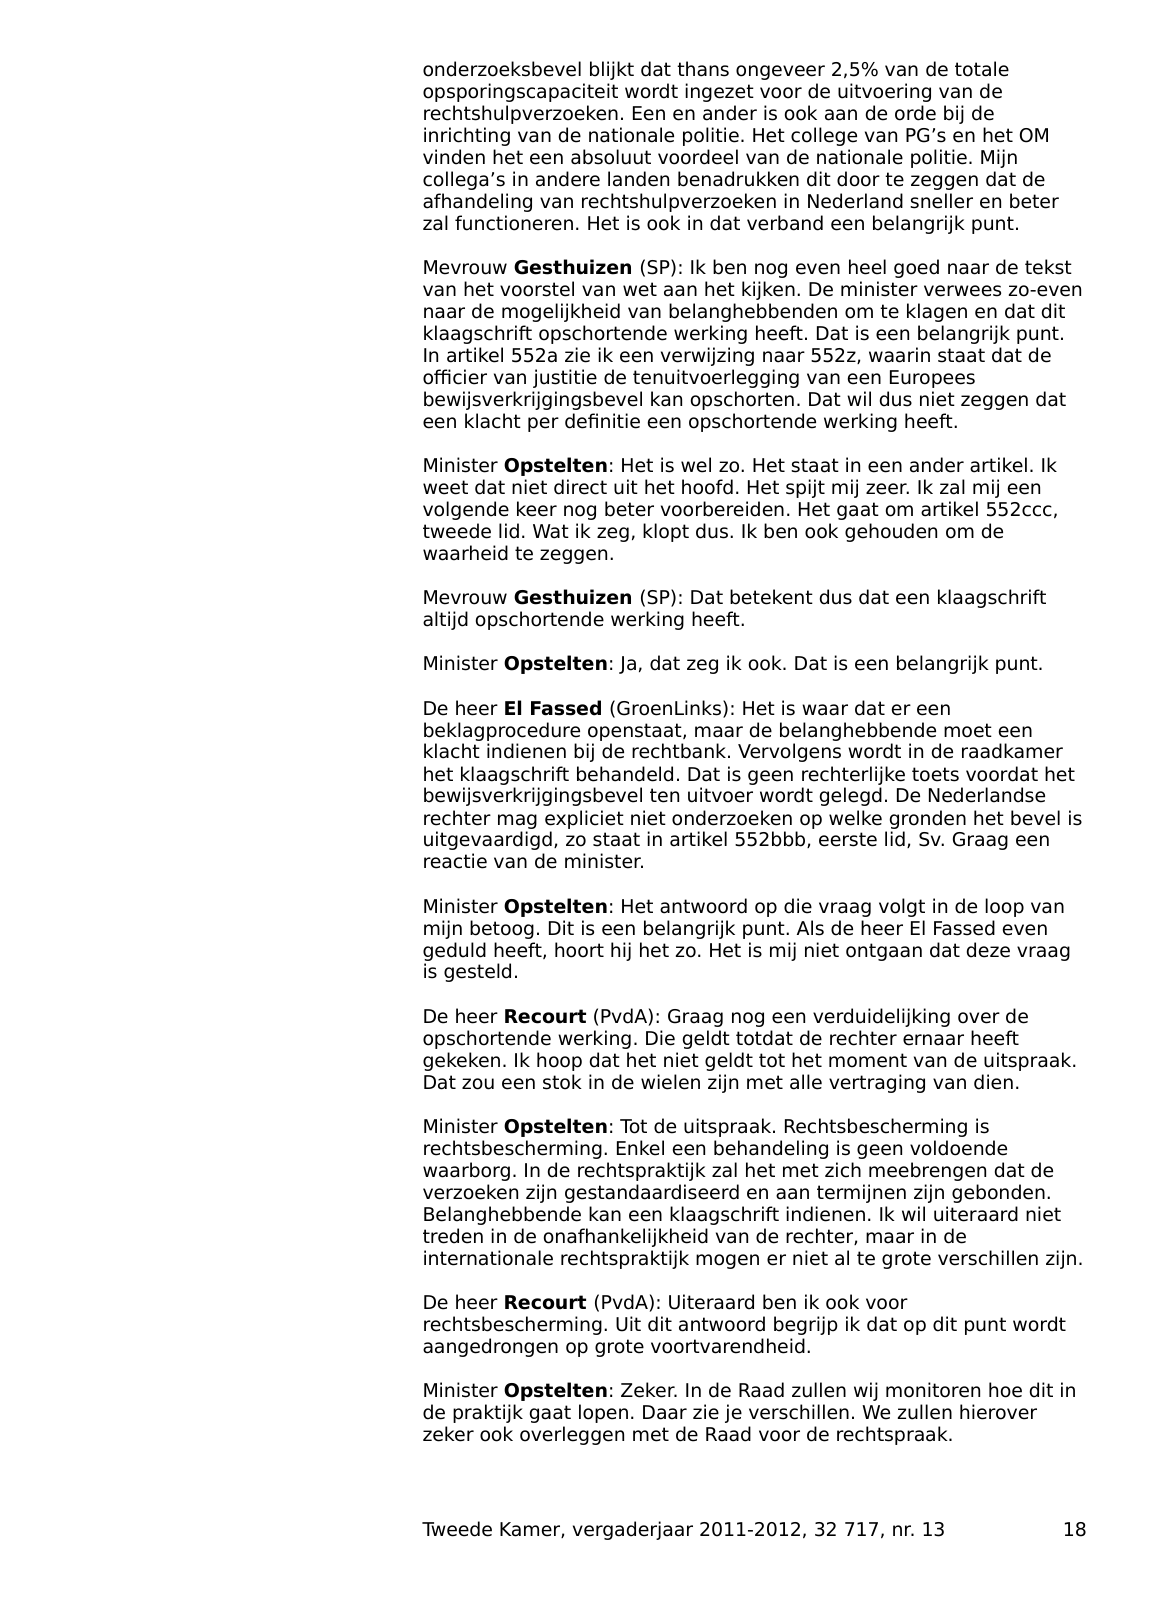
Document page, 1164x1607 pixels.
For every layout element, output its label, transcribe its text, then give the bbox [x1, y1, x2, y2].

text Minister Opstelten: Tot de uitspraak. Rechtsbescherming is rechtsbescherming. Enkel een behandeling is geen voldoende waarborg. In de rechtspraktijk zal het met zich meebrengen dat de verzoeken zijn gestandaardiseerd en aan termijnen zijn gebonden. Belanghebbende kan een klaagschrift indienen. Ik wil uiteraard niet treden in de onafhankelijkheid van de rechter, maar in de internationale rechtspraktijk mogen er niet al te grote verschillen zijn. [422, 1116, 1087, 1269]
text Minister Opstelten: Het is wel zo. Het staat in een ander artikel. Ik weet dat niet direct uit het hoofd. Het spijt mij zeer. Ik zal mij een volgende keer nog beter voorbereiden. Het gaat om artikel 552ccc, tweede lid. Wat ik zeg, klopt dus. Ik ben ook gehouden om de waarheid te zeggen. [422, 455, 1087, 565]
text onderzoeksbevel blijkt dat thans ongeveer 2,5% van de totale opsporingscapaciteit wordt ingezet voor de uitvoering van de rechtshulpverzoeken. Een en ander is ook aan de orde bij de inrichting van de nationale politie. Het college van PG’s en het OM vinden het een absoluut voordeel van de nationale politie. Mijn collega’s in andere landen benadrukken dit door te zeggen dat de afhandeling van rechtshulpverzoeken in Nederland sneller en beter zal functioneren. Het is ook in dat verband een belangrijk punt. [422, 59, 1087, 235]
text Mevrouw Gesthuizen (SP): Ik ben nog even heel goed naar de tekst van het voorstel van wet aan het kijken. De minister verwees zo-even naar de mogelijkheid van belanghebbenden om te klagen en dat dit klaagschrift opschortende werking heeft. Dat is een belangrijk punt. In artikel 552a zie ik een verwijzing naar 552z, waarin staat dat de officier van justitie de tenuitvoerlegging van een Europees bewijsverkrijgingsbevel kan opschorten. Dat wil dus niet zeggen dat een klacht per definitie een opschortende werking heeft. [422, 257, 1087, 433]
text De heer El Fassed (GroenLinks): Het is waar dat er een beklagprocedure openstaat, maar de belanghebbende moet een klacht indienen bij de rechtbank. Vervolgens wordt in de raadkamer het klaagschrift behandeld. Dat is geen rechterlijke toets voordat het bewijsverkrijgingsbevel ten uitvoer wordt gelegd. De Nederlandse rechter mag expliciet niet onderzoeken op welke gronden het bevel is uitgevaardigd, zo staat in artikel 552bbb, eerste lid, Sv. Graag een reactie van de minister. [422, 697, 1087, 873]
text Minister Opstelten: Ja, dat zeg ik ook. Dat is een belangrijk punt. [422, 653, 1087, 675]
text Mevrouw Gesthuizen (SP): Dat betekent dus dat een klaagschrift altijd opschortende werking heeft. [422, 587, 1087, 631]
text Minister Opstelten: Zeker. In de Raad zullen wij monitoren hoe dit in de praktijk gaat lopen. Daar zie je verschillen. We zullen hierover zeker ook overleggen met de Raad voor de rechtspraak. [422, 1380, 1087, 1446]
text De heer Recourt (PvdA): Uiteraard ben ik ook voor rechtsbescherming. Uit dit antwoord begrijp ik dat op dit punt wordt aangedrongen op grote voortvarendheid. [422, 1292, 1087, 1358]
text Minister Opstelten: Het antwoord op die vraag volgt in de loop van mijn betoog. Dit is een belangrijk punt. Als de heer El Fassed even geduld heeft, hoort hij het zo. Het is mij niet ontgaan dat deze vraag is gesteld. [422, 896, 1087, 983]
text De heer Recourt (PvdA): Graag nog een verduidelijking over de opschortende werking. Die geldt totdat de rechter ernaar heeft gekeken. Ik hoop dat het niet geldt tot het moment van de uitspraak. Dat zou een stok in de wielen zijn met alle vertraging van dien. [422, 1006, 1087, 1093]
